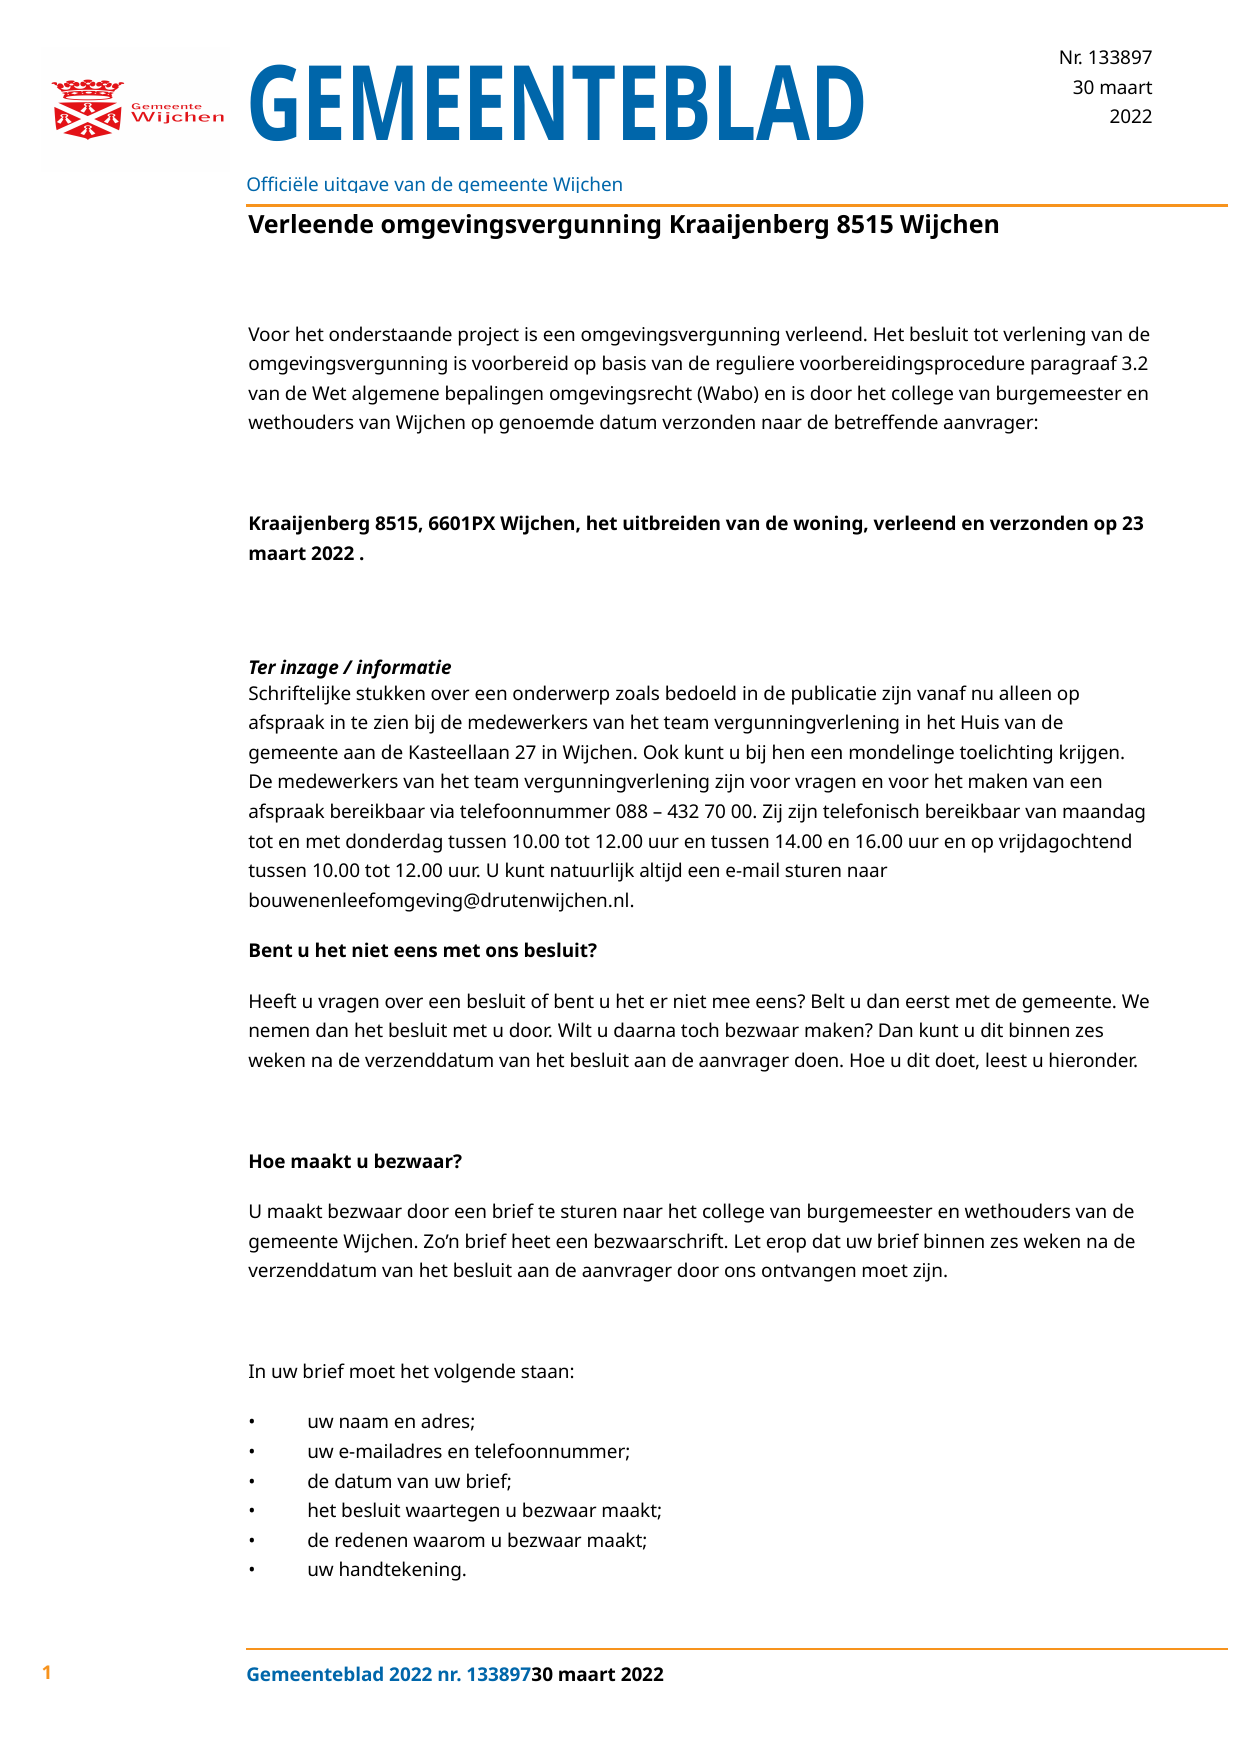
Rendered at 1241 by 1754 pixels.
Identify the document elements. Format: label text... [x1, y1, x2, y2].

text Heeft u vragen over een besluit of bent u het er niet mee eens? Belt u dan eerst met de gemeente. We nemen dan het besluit met u door. Wilt u daarna toch bezwaar maken? Dan kunt u dit binnen zes weken na de verzenddatum van het besluit aan de aanvrager doen. Hoe u dit doet, leest u hieronder. [248, 988, 1152, 1073]
text Voor het onderstaande project is een omgevingsvergunning verleend. Het besluit tot verlening van de omgevingsvergunning is voorbereid op basis van de reguliere voorbereidingsprocedure paragraaf 3.2 van de Wet algemene bepalingen omgevingsrecht (Wabo) en is door het college van burgemeester en wethouders van Wijchen op genoemde datum verzonden naar de betreffende aanvrager: [248, 321, 1152, 435]
text Bent u het niet eens met ons besluit? [248, 937, 1152, 963]
list uw naam en adres; [248, 1409, 1152, 1434]
list de redenen waarom u bezwaar maakt; [248, 1527, 1152, 1553]
list uw handtekening. [248, 1557, 1152, 1582]
text Verleende omgevingsvergunning Kraaijenberg 8515 Wijchen [248, 207, 1152, 241]
text Schriftelijke stukken over een onderwerp zoals bedoeld in de publicatie zijn vanaf nu alleen op afspraak in te zien bij de medewerkers van het team vergunningverlening in het Huis van de gemeente aan de Kasteellaan 27 in Wijchen. Ook kunt u bij hen een mondelinge toelichting krijgen. De medewerkers van het team vergunningverlening zijn voor vragen en voor het maken van een afspraak bereikbaar via telefoonnummer 088 – 432 70 00. Zij zijn telefonisch bereikbaar van maandag tot en met donderdag tussen 10.00 tot 12.00 uur en tussen 14.00 en 16.00 uur en op vrijdagochtend tussen 10.00 tot 12.00 uur. U kunt natuurlijk altijd een e-mail sturen naar bouwenenleefomgeving@drutenwijchen.nl. [248, 680, 1152, 913]
text Hoe maakt u bezwaar? [248, 1148, 1152, 1174]
list het besluit waartegen u bezwaar maakt; [248, 1497, 1152, 1523]
text Ter inzage / informatie [248, 654, 1152, 680]
text U maakt bezwaar door een brief te sturen naar het college van burgemeester en wethouders van de gemeente Wijchen. Zo’n brief heet een bezwaarschrift. Let erop dat uw brief binnen zes weken na de verzenddatum van het besluit aan de aanvrager door ons ontvangen moet zijn. [248, 1198, 1152, 1283]
list uw e-mailadres en telefoonnummer; [248, 1438, 1152, 1464]
text In uw brief moet het volgende staan: [248, 1358, 1152, 1384]
text Kraaijenberg 8515, 6601PX Wijchen, het uitbreiden van de woning, verleend en verzonden op 23 maart 2022 . [248, 510, 1152, 566]
list de datum van uw brief; [248, 1468, 1152, 1494]
picture [41, 47, 231, 172]
